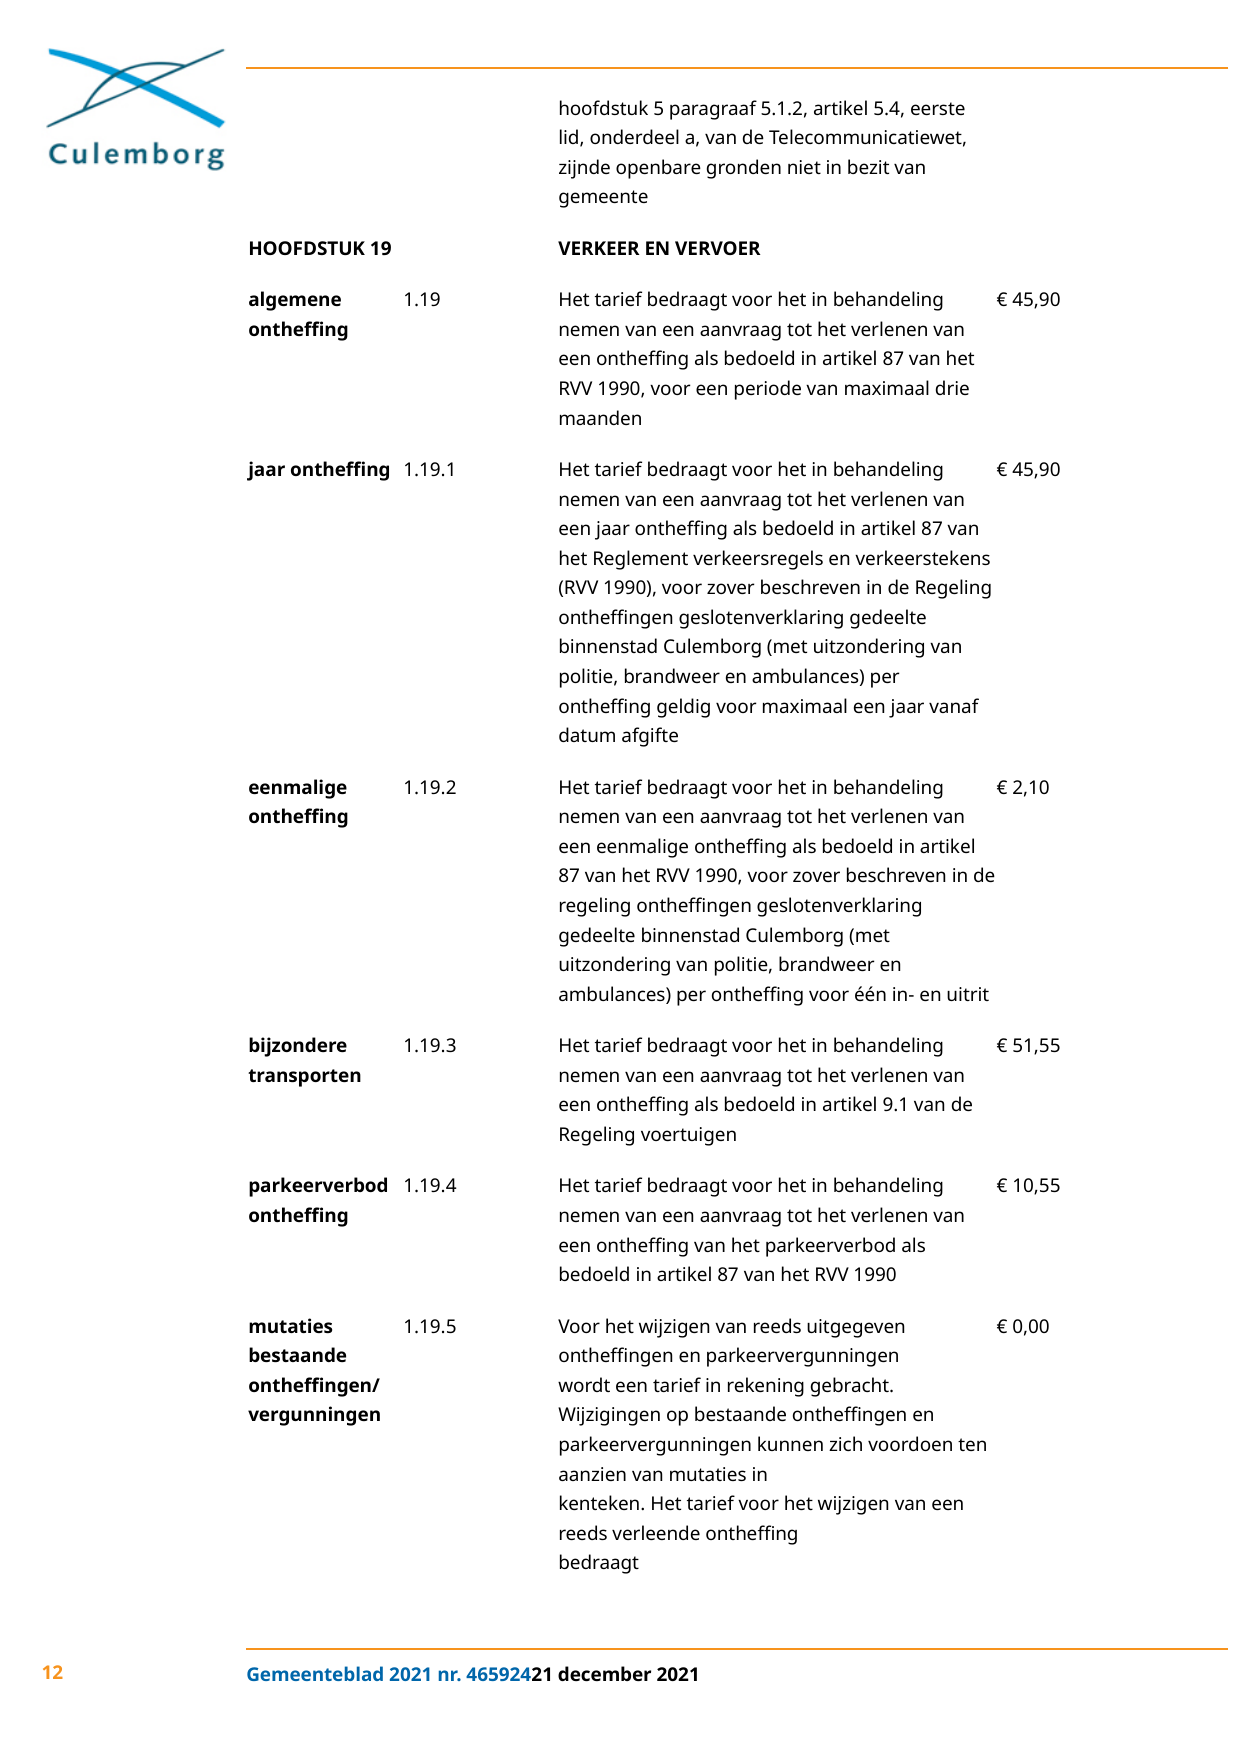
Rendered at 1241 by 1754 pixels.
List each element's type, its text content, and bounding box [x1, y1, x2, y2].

table_cell 1.19.3 [403, 1033, 558, 1147]
table_cell parkeerverbod ontheffing [248, 1173, 403, 1287]
table_cell [403, 1147, 558, 1173]
table_cell [996, 1575, 1152, 1601]
table_cell [248, 1287, 403, 1313]
table_cell [996, 235, 1152, 261]
table_cell [403, 431, 558, 456]
table_cell [996, 431, 1152, 456]
table_cell [996, 1007, 1152, 1032]
table_cell € 2,10 [996, 774, 1152, 1007]
table_cell HOOFDSTUK 19 [248, 235, 403, 261]
table_cell [996, 261, 1152, 286]
picture [41, 47, 231, 172]
table_cell 1.19.4 [403, 1173, 558, 1287]
table_cell [558, 748, 996, 774]
table_cell Het tarief bedraagt voor het in behandeling nemen van een aanvraag tot het verlenen van een eenmalige ontheffing als bedoeld in artikel 87 van het RVV 1990, voor zover beschreven in de regeling ontheffingen geslotenverklaring gedeelte binnenstad Culemborg (met uitzondering van politie, brandweer en ambulances) per ontheffing voor één in- en uitrit [558, 774, 996, 1007]
table_cell € 0,00 [996, 1313, 1152, 1575]
table_cell [996, 95, 1152, 209]
table_cell [248, 95, 403, 209]
table_cell [403, 209, 558, 235]
table_cell Het tarief bedraagt voor het in behandeling nemen van een aanvraag tot het verlenen van een ontheffing als bedoeld in artikel 9.1 van de Regeling voertuigen [558, 1033, 996, 1147]
table_cell [248, 431, 403, 456]
table_cell bijzondere transporten [248, 1033, 403, 1147]
table_cell [248, 209, 403, 235]
table_cell [558, 1007, 996, 1032]
table_cell [558, 1575, 996, 1601]
table_cell € 45,90 [996, 456, 1152, 748]
table_cell 1.19.5 [403, 1313, 558, 1575]
table_cell [403, 1575, 558, 1601]
table_cell [558, 431, 996, 456]
table_cell algemene ontheffing [248, 286, 403, 431]
table_cell Het tarief bedraagt voor het in behandeling nemen van een aanvraag tot het verlenen van een ontheffing van het parkeerverbod als bedoeld in artikel 87 van het RVV 1990 [558, 1173, 996, 1287]
table_cell [558, 209, 996, 235]
table_cell mutaties bestaande ontheffingen/ vergunningen [248, 1313, 403, 1575]
table_cell [996, 748, 1152, 774]
table_cell € 45,90 [996, 286, 1152, 431]
table_cell [248, 1007, 403, 1032]
table_cell jaar ontheffing [248, 456, 403, 748]
table_cell Het tarief bedraagt voor het in behandeling nemen van een aanvraag tot het verlenen van een ontheffing als bedoeld in artikel 87 van het RVV 1990, voor een periode van maximaal drie maanden [558, 286, 996, 431]
table_cell Het tarief bedraagt voor het in behandeling nemen van een aanvraag tot het verlenen van een jaar ontheffing als bedoeld in artikel 87 van het Reglement verkeersregels en verkeerstekens (RVV 1990), voor zover beschreven in de Regeling ontheffingen geslotenverklaring gedeelte binnenstad Culemborg (met uitzondering van politie, brandweer en ambulances) per ontheffing geldig voor maximaal een jaar vanaf datum afgifte [558, 456, 996, 748]
table_cell [403, 95, 558, 209]
table_cell [996, 1287, 1152, 1313]
table_cell [403, 235, 558, 261]
table_cell [996, 1147, 1152, 1173]
table_cell Voor het wijzigen van reeds uitgegeven ontheffingen en parkeervergunningen wordt een tarief in rekening gebracht. Wijzigingen op bestaande ontheffingen en parkeervergunningen kunnen zich voordoen ten aanzien van mutaties in kenteken. Het tarief voor het wijzigen van een reeds verleende ontheffing bedraagt [558, 1313, 996, 1575]
table_cell VERKEER EN VERVOER [558, 235, 996, 261]
table_cell eenmalige ontheffing [248, 774, 403, 1007]
table_cell [558, 1287, 996, 1313]
table_cell 1.19.1 [403, 456, 558, 748]
table_cell 1.19 [403, 286, 558, 431]
table_cell hoofdstuk 5 paragraaf 5.1.2, artikel 5.4, eerste lid, onderdeel a, van de Telecommunicatiewet, zijnde openbare gronden niet in bezit van gemeente [558, 95, 996, 209]
table_cell [248, 1147, 403, 1173]
table_cell [403, 1007, 558, 1032]
table_cell [558, 1147, 996, 1173]
table_cell [403, 261, 558, 286]
table_cell [403, 748, 558, 774]
table_cell [403, 1287, 558, 1313]
table_cell [248, 1575, 403, 1601]
table_cell [248, 748, 403, 774]
table_cell [248, 261, 403, 286]
table_cell 1.19.2 [403, 774, 558, 1007]
table_cell [558, 261, 996, 286]
table_cell € 10,55 [996, 1173, 1152, 1287]
table_cell [996, 209, 1152, 235]
table_cell € 51,55 [996, 1033, 1152, 1147]
